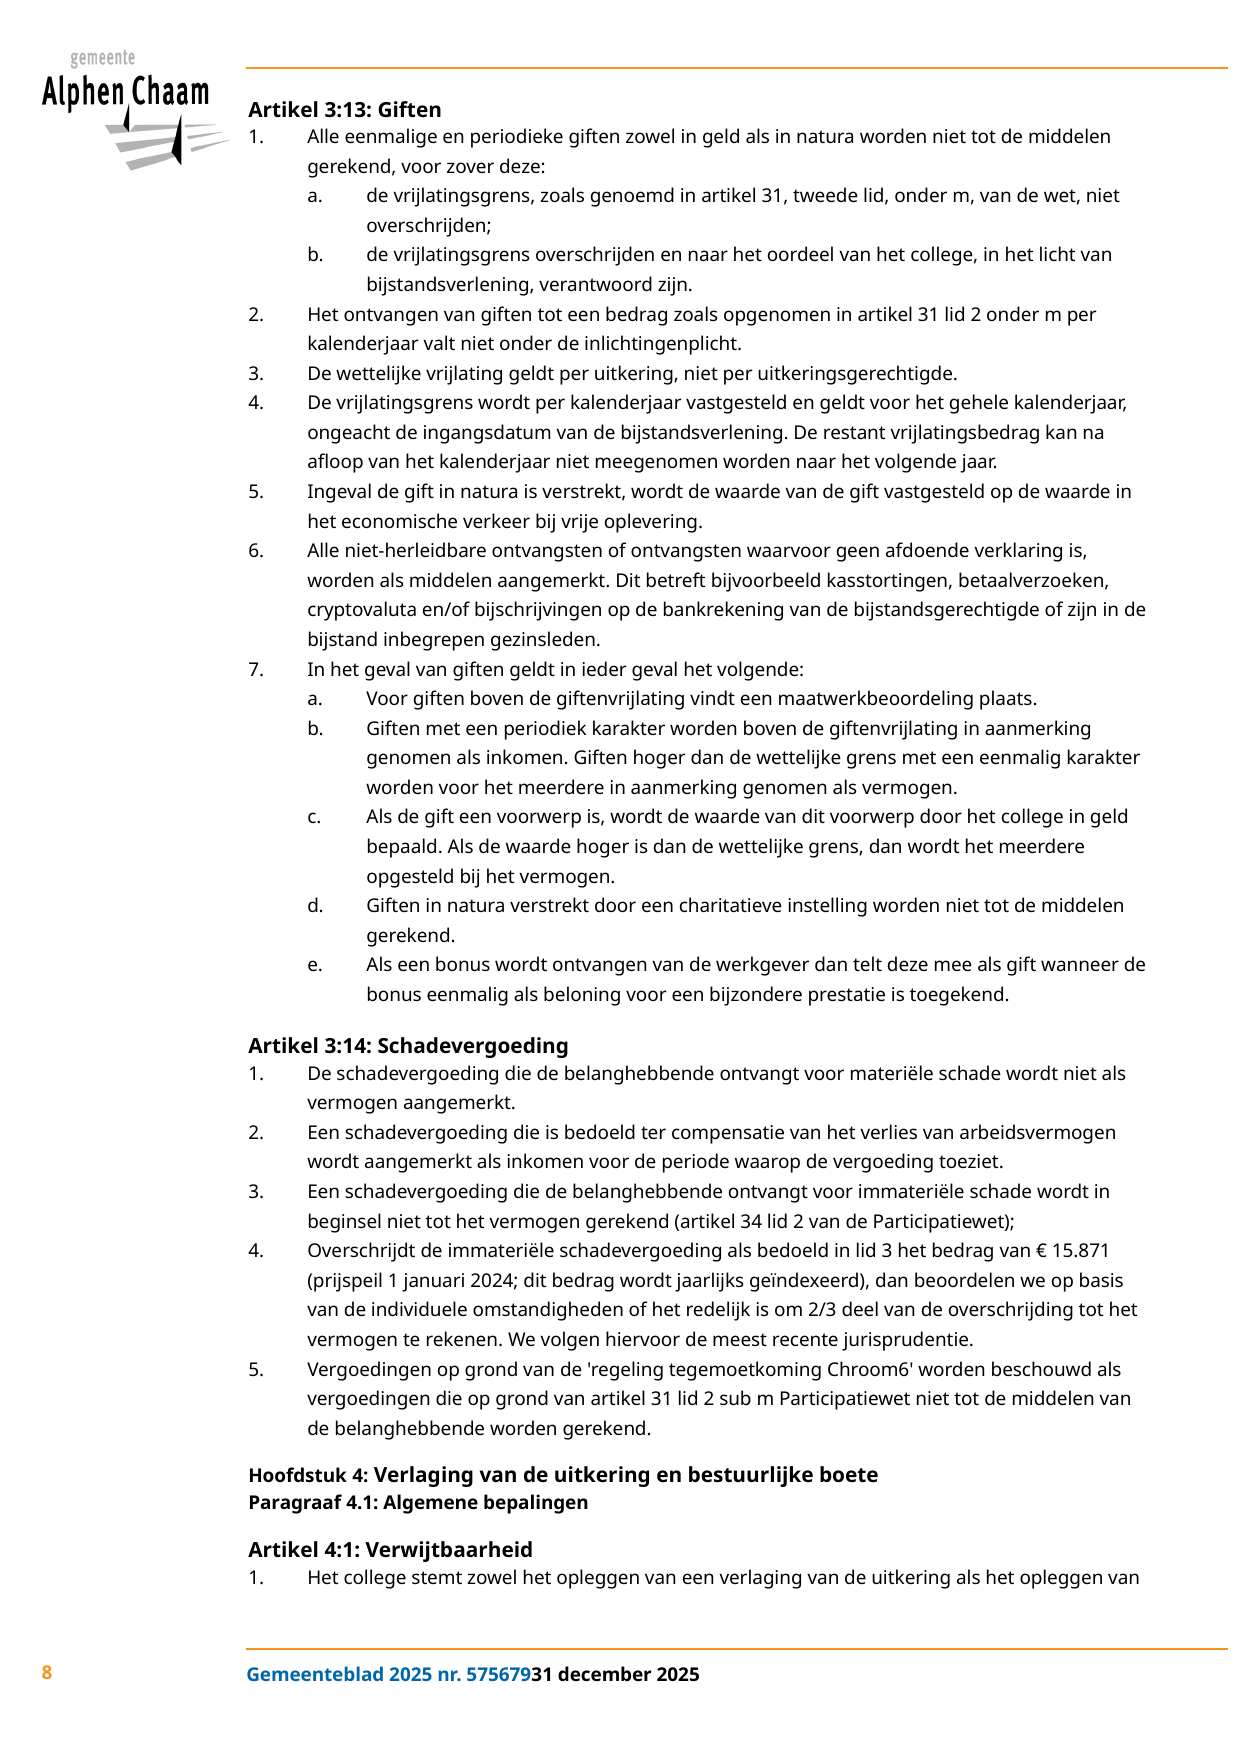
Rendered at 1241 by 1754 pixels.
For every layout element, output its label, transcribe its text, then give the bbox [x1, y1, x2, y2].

list Het ontvangen van giften tot een bedrag zoals opgenomen in artikel 31 lid 2 onder m per kalenderjaar valt niet onder de inlichtingenplicht. [248, 301, 1152, 356]
list De wettelijke vrijlating geldt per uitkering, niet per uitkeringsgerechtigde. [248, 360, 1152, 386]
list Het college stemt zowel het opleggen van een verlaging van de uitkering als het opleggen van [248, 1564, 1152, 1590]
text Paragraaf 4.1: Algemene bepalingen [248, 1489, 1152, 1515]
list Alle eenmalige en periodieke giften zowel in geld als in natura worden niet tot de middelen gerekend, voor zover deze: [248, 123, 1152, 178]
text Artikel 4:1: Verwijtbaarheid [248, 1536, 1152, 1564]
text Artikel 3:13: Giften [248, 95, 1152, 123]
picture [41, 47, 231, 172]
list Overschrijdt de immateriële schadevergoeding als bedoeld in lid 3 het bedrag van € 15.871 (prijspeil 1 januari 2024; dit bedrag wordt jaarlijks geïndexeerd), dan beoordelen we op basis van de individuele omstandigheden of het redelijk is om 2/3 deel van de overschrijding tot het vermogen te rekenen. We volgen hiervoor de meest recente jurisprudentie. [248, 1237, 1152, 1352]
list Giften in natura verstrekt door een charitatieve instelling worden niet tot de middelen gerekend. [307, 892, 1152, 948]
list de vrijlatingsgrens, zoals genoemd in artikel 31, tweede lid, onder m, van de wet, niet overschrijden; [307, 182, 1152, 238]
list Een schadevergoeding die de belanghebbende ontvangt voor immateriële schade wordt in beginsel niet tot het vermogen gerekend (artikel 34 lid 2 van de Participatiewet); [248, 1178, 1152, 1234]
list Alle niet-herleidbare ontvangsten of ontvangsten waarvoor geen afdoende verklaring is, worden als middelen aangemerkt. Dit betreft bijvoorbeeld kasstortingen, betaalverzoeken, cryptovaluta en/of bijschrijvingen op de bankrekening van de bijstandsgerechtigde of zijn in de bijstand inbegrepen gezinsleden. [248, 537, 1152, 652]
list De schadevergoeding die de belanghebbende ontvangt voor materiële schade wordt niet als vermogen aangemerkt. [248, 1060, 1152, 1115]
list Ingeval de gift in natura is verstrekt, wordt de waarde van de gift vastgesteld op de waarde in het economische verkeer bij vrije oplevering. [248, 478, 1152, 533]
list In het geval van giften geldt in ieder geval het volgende: [248, 656, 1152, 681]
list Een schadevergoeding die is bedoeld ter compensatie van het verlies van arbeidsvermogen wordt aangemerkt als inkomen voor de periode waarop de vergoeding toeziet. [248, 1119, 1152, 1174]
list Giften met een periodiek karakter worden boven de giftenvrijlating in aanmerking genomen als inkomen. Giften hoger dan de wettelijke grens met een eenmalig karakter worden voor het meerdere in aanmerking genomen als vermogen. [307, 715, 1152, 800]
list Vergoedingen op grond van de 'regeling tegemoetkoming Chroom6' worden beschouwd als vergoedingen die op grond van artikel 31 lid 2 sub m Participatiewet niet tot de middelen van de belanghebbende worden gerekend. [248, 1356, 1152, 1441]
text Artikel 3:14: Schadevergoeding [248, 1032, 1152, 1060]
list Als de gift een voorwerp is, wordt de waarde van dit voorwerp door het college in geld bepaald. Als de waarde hoger is dan de wettelijke grens, dan wordt het meerdere opgesteld bij het vermogen. [307, 804, 1152, 888]
list De vrijlatingsgrens wordt per kalenderjaar vastgesteld en geldt voor het gehele kalenderjaar, ongeacht de ingangsdatum van de bijstandsverlening. De restant vrijlatingsbedrag kan na afloop van het kalenderjaar niet meegenomen worden naar het volgende jaar. [248, 389, 1152, 474]
text Hoofdstuk 4: Verlaging van de uitkering en bestuurlijke boete [248, 1461, 1152, 1489]
list Als een bonus wordt ontvangen van de werkgever dan telt deze mee als gift wanneer de bonus eenmalig als beloning voor een bijzondere prestatie is toegekend. [307, 952, 1152, 1007]
list de vrijlatingsgrens overschrijden en naar het oordeel van het college, in het licht van bijstandsverlening, verantwoord zijn. [307, 242, 1152, 297]
list Voor giften boven de giftenvrijlating vindt een maatwerkbeoordeling plaats. [307, 685, 1152, 711]
